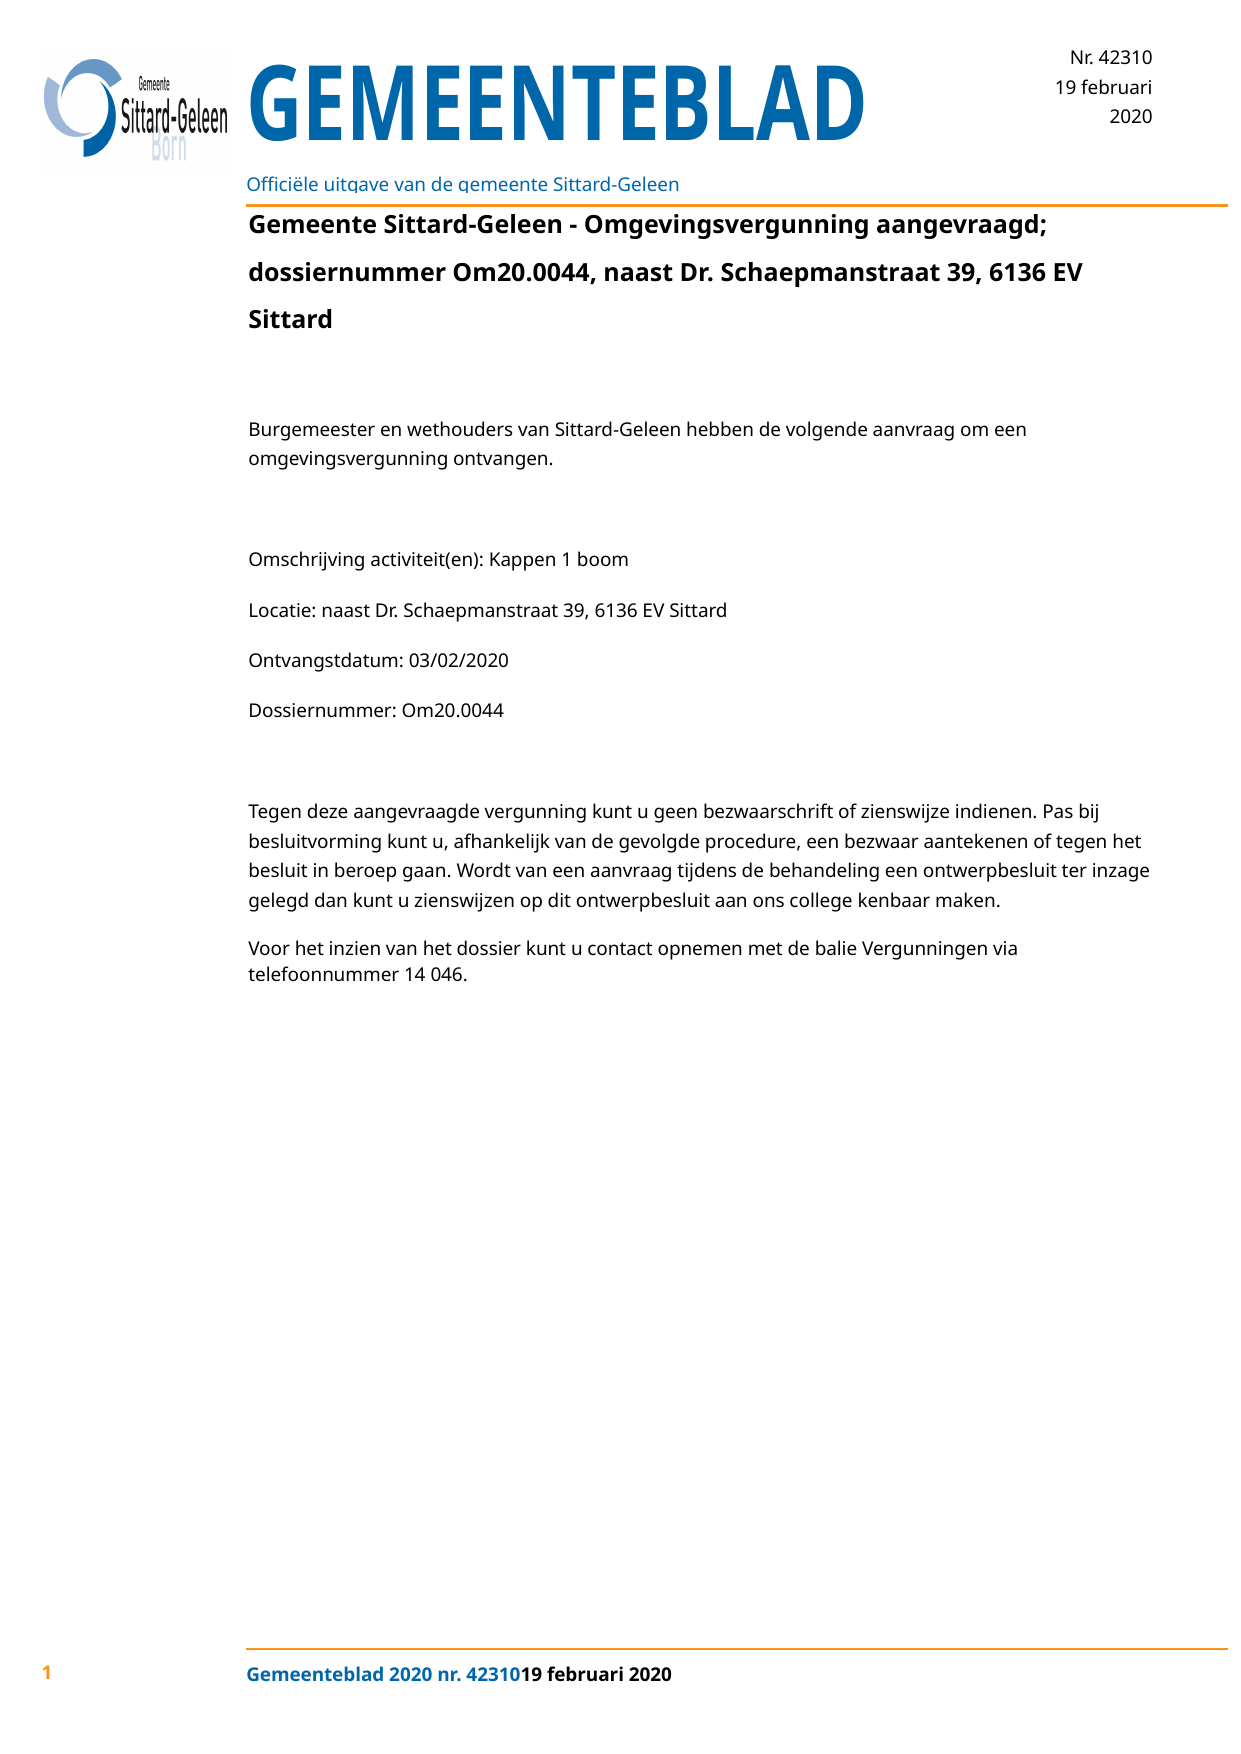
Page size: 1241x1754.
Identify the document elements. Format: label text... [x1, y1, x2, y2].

text Voor het inzien van het dossier kunt u contact opnemen met de balie Vergunningen via telefoonnummer 14 046. [248, 935, 1152, 986]
text Dossiernummer: Om20.0044 [248, 698, 1152, 723]
text Tegen deze aangevraagde vergunning kunt u geen bezwaarschrift of zienswijze indienen. Pas bij besluitvorming kunt u, afhankelijk van de gevolgde procedure, een bezwaar aantekenen of tegen het besluit in beroep gaan. Wordt van een aanvraag tijdens de behandeling een ontwerpbesluit ter inzage gelegd dan kunt u zienswijzen op dit ontwerpbesluit aan ons college kenbaar maken. [248, 798, 1152, 913]
text Gemeente Sittard-Geleen - Omgevingsvergunning aangevraagd; dossiernummer Om20.0044, naast Dr. Schaepmanstraat 39, 6136 EV Sittard [248, 207, 1152, 336]
text Burgemeester en wethouders van Sittard-Geleen hebben de volgende aanvraag om een omgevingsvergunning ontvangen. [248, 416, 1152, 471]
text Omschrijving activiteit(en): Kappen 1 boom [248, 546, 1152, 572]
text Ontvangstdatum: 03/02/2020 [248, 647, 1152, 673]
text Locatie: naast Dr. Schaepmanstraat 39, 6136 EV Sittard [248, 597, 1152, 622]
picture [41, 47, 231, 172]
